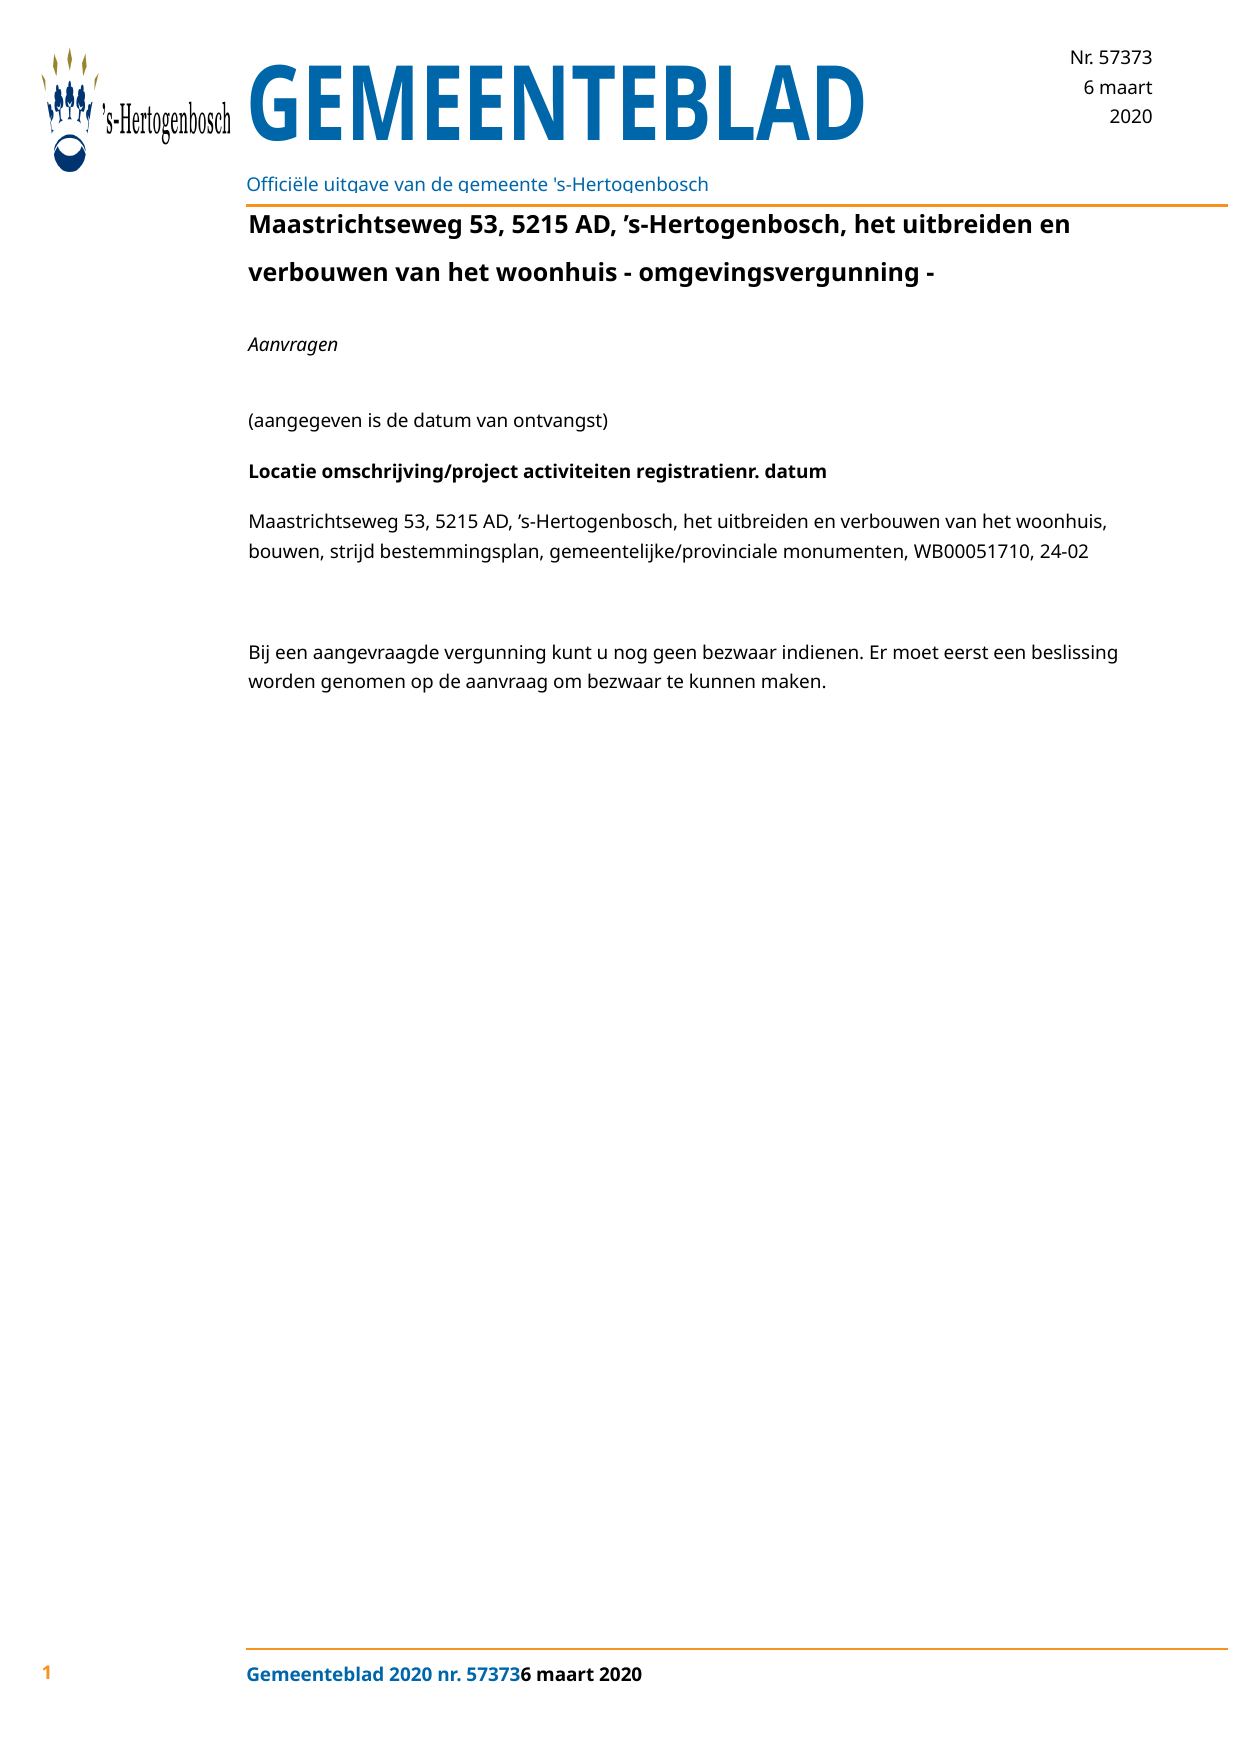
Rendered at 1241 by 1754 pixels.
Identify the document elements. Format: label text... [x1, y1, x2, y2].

text (aangegeven is de datum van ontvangst) [248, 408, 1152, 433]
text Maastrichtseweg 53, 5215 AD, ’s-Hertogenbosch, het uitbreiden en verbouwen van het woonhuis - omgevingsvergunning - [248, 207, 1152, 288]
text Locatie omschrijving/project activiteiten registratienr. datum [248, 458, 1152, 484]
text Maastrichtseweg 53, 5215 AD, ’s-Hertogenbosch, het uitbreiden en verbouwen van het woonhuis, bouwen, strijd bestemmingsplan, gemeentelijke/provinciale monumenten, WB00051710, 24-02 [248, 508, 1152, 564]
text Aanvragen [248, 331, 1152, 357]
text Bij een aangevraagde vergunning kunt u nog geen bezwaar indienen. Er moet eerst een beslissing worden genomen op de aanvraag om bezwaar te kunnen maken. [248, 639, 1152, 694]
picture [41, 47, 231, 172]
